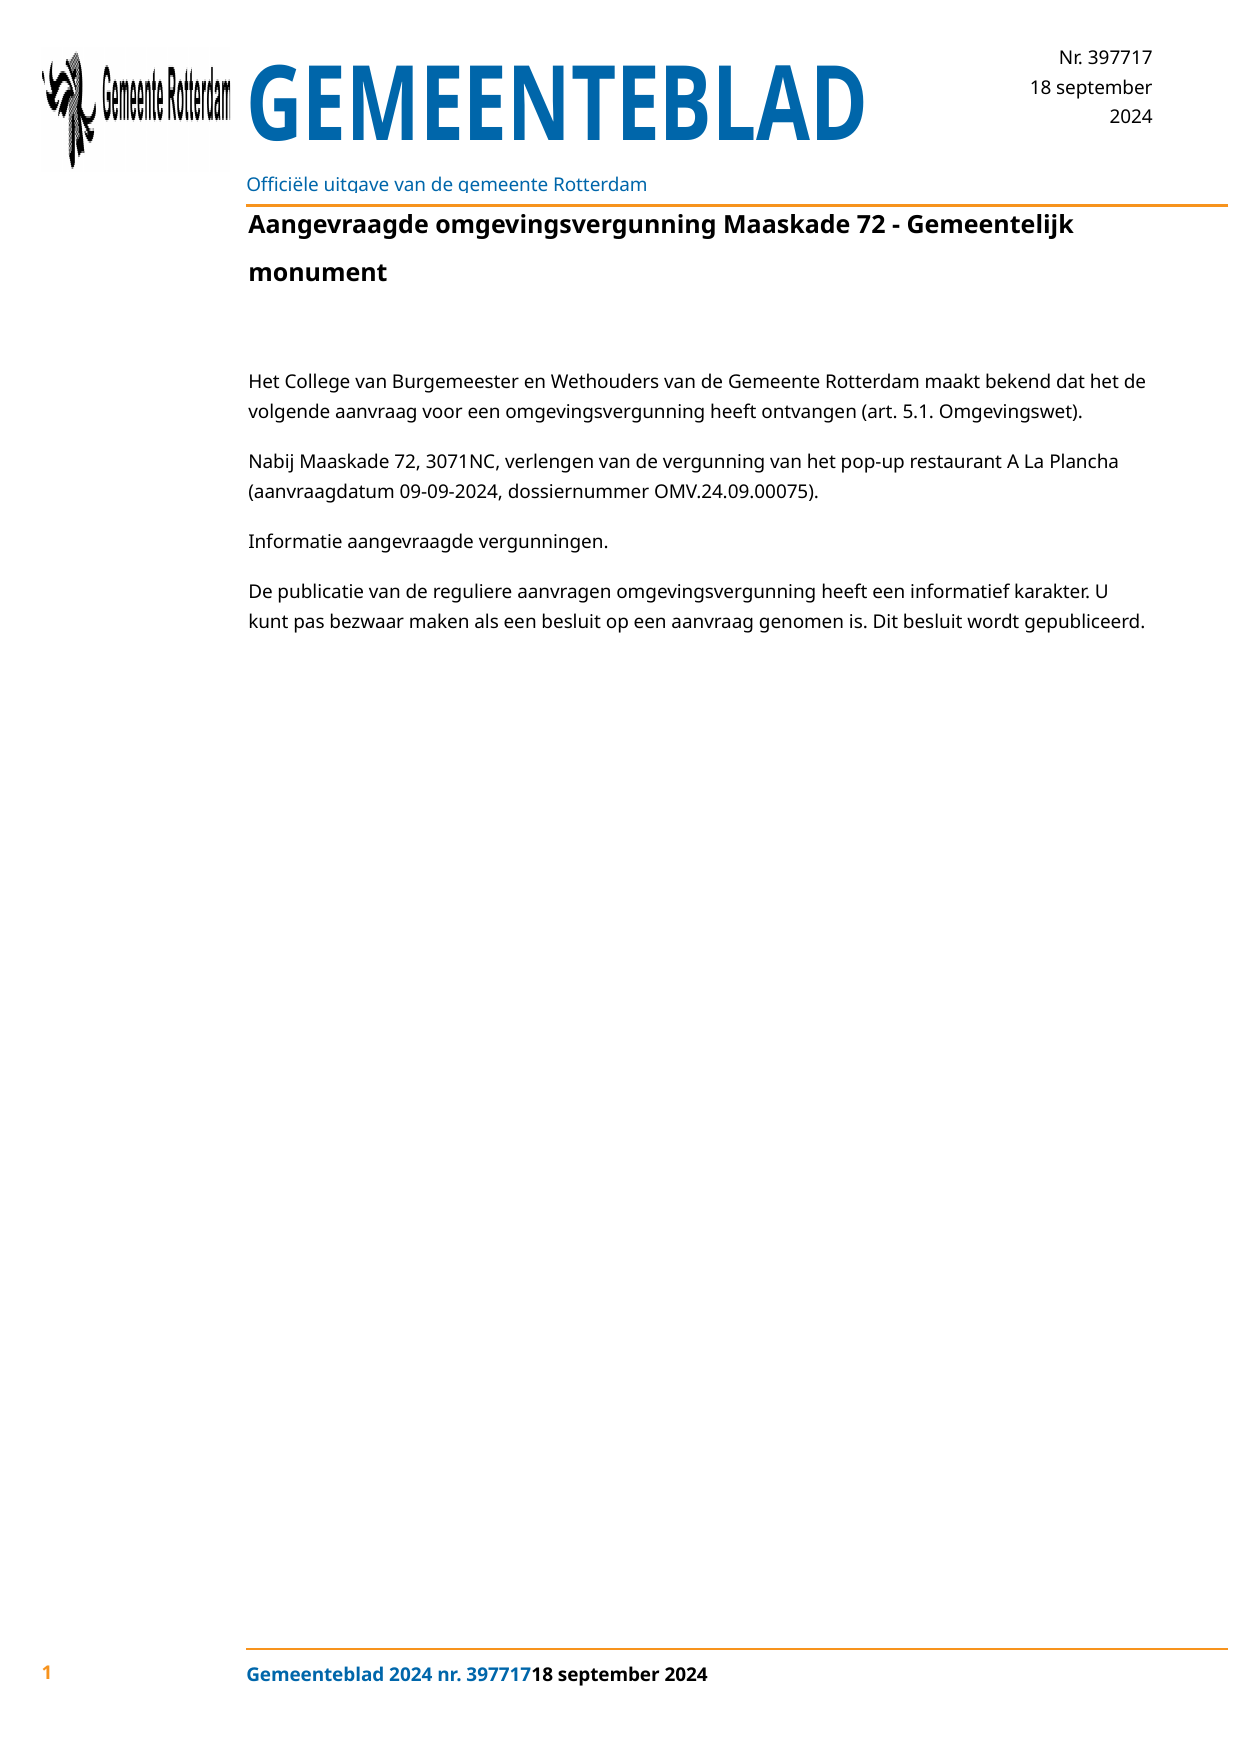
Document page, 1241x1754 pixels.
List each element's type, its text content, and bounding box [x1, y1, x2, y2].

text Het College van Burgemeester en Wethouders van de Gemeente Rotterdam maakt bekend dat het de volgende aanvraag voor een omgevingsvergunning heeft ontvangen (art. 5.1. Omgevingswet). [248, 368, 1152, 424]
text Aangevraagde omgevingsvergunning Maaskade 72 - Gemeentelijk monument [248, 207, 1152, 288]
text Informatie aangevraagde vergunningen. [248, 528, 1152, 554]
text De publicatie van de reguliere aanvragen omgevingsvergunning heeft een informatief karakter. U kunt pas bezwaar maken als een besluit op een aanvraag genomen is. Dit besluit wordt gepubliceerd. [248, 579, 1152, 634]
picture [41, 47, 231, 172]
text Nabij Maaskade 72, 3071NC, verlengen van de vergunning van het pop-up restaurant A La Plancha (aanvraagdatum 09-09-2024, dossiernummer OMV.24.09.00075). [248, 448, 1152, 504]
